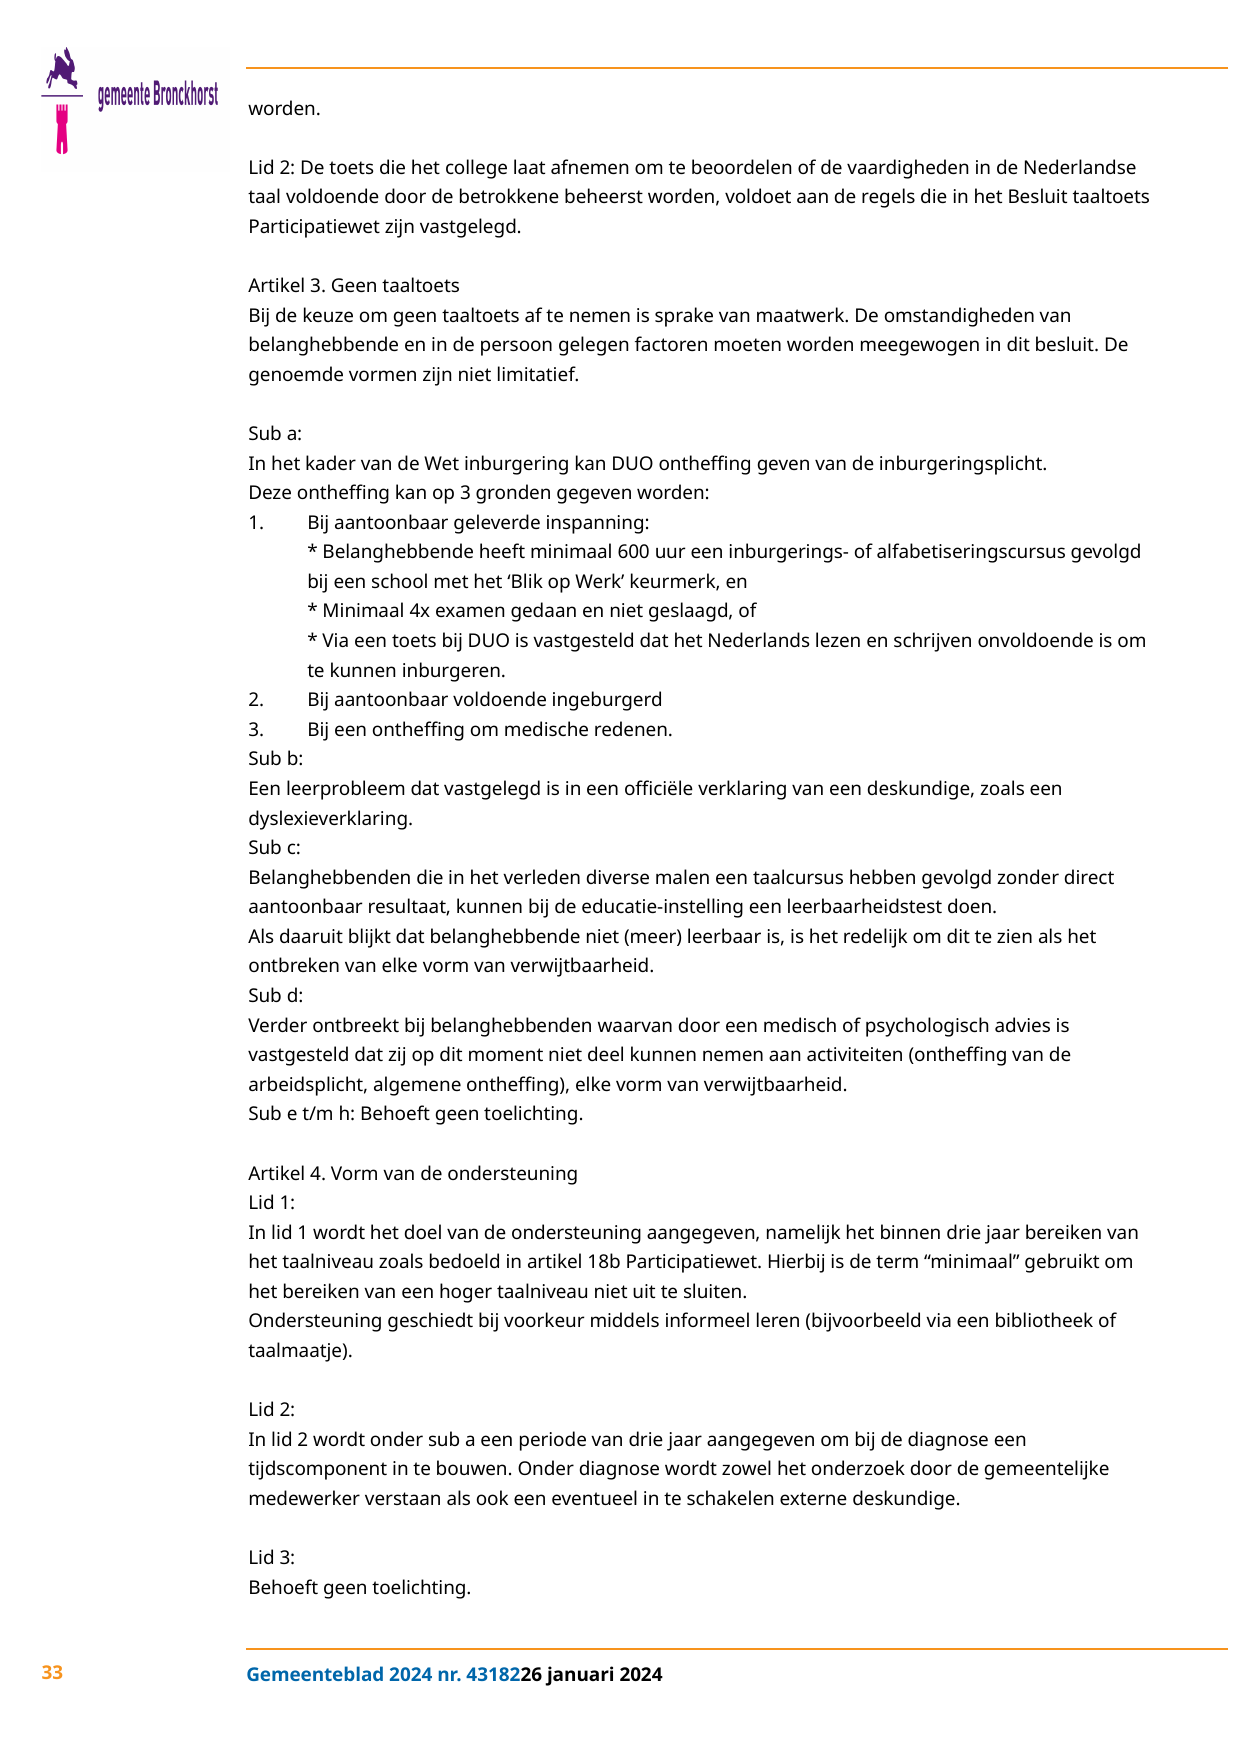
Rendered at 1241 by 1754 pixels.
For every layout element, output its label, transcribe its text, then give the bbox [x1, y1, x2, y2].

text Sub c: [248, 834, 1152, 860]
text Lid 2: De toets die het college laat afnemen om te beoordelen of de vaardigheden in de Nederlandse taal voldoende door de betrokkene beheerst worden, voldoet aan de regels die in het Besluit taaltoets Participatiewet zijn vastgelegd. [248, 154, 1152, 239]
text In lid 2 wordt onder sub a een periode van drie jaar aangegeven om bij de diagnose een tijdscomponent in te bouwen. Onder diagnose wordt zowel het onderzoek door de gemeentelijke medewerker verstaan als ook een eventueel in te schakelen externe deskundige. [248, 1426, 1152, 1511]
text In het kader van de Wet inburgering kan DUO ontheffing geven van de inburgeringsplicht. [248, 450, 1152, 476]
text Behoeft geen toelichting. [248, 1574, 1152, 1600]
list Bij een ontheffing om medische redenen. [248, 716, 1152, 742]
text Lid 1: [248, 1189, 1152, 1215]
text Lid 3: [248, 1544, 1152, 1570]
text Een leerprobleem dat vastgelegd is in een officiële verklaring van een deskundige, zoals een dyslexieverklaring. [248, 775, 1152, 831]
text In lid 1 wordt het doel van de ondersteuning aangegeven, namelijk het binnen drie jaar bereiken van het taalniveau zoals bedoeld in artikel 18b Participatiewet. Hierbij is de term “minimaal” gebruikt om het bereiken van een hoger taalniveau niet uit te sluiten. [248, 1219, 1152, 1304]
text Bij de keuze om geen taaltoets af te nemen is sprake van maatwerk. De omstandigheden van belanghebbende en in de persoon gelegen factoren moeten worden meegewogen in dit besluit. De genoemde vormen zijn niet limitatief. [248, 302, 1152, 387]
text Ondersteuning geschiedt bij voorkeur middels informeel leren (bijvoorbeeld via een bibliotheek of taalmaatje). [248, 1308, 1152, 1363]
list * Minimaal 4x examen gedaan en niet geslaagd, of [248, 598, 1152, 623]
text worden. [248, 95, 1152, 121]
text Sub a: [248, 420, 1152, 446]
list * Belanghebbende heeft minimaal 600 uur een inburgerings- of alfabetiseringscursus gevolgd bij een school met het ‘Blik op Werk’ keurmerk, en [248, 538, 1152, 594]
text Sub b: [248, 746, 1152, 771]
picture [41, 47, 231, 172]
text Als daaruit blijkt dat belanghebbende niet (meer) leerbaar is, is het redelijk om dit te zien als het ontbreken van elke vorm van verwijtbaarheid. [248, 923, 1152, 978]
text Artikel 3. Geen taaltoets [248, 272, 1152, 298]
list Bij aantoonbaar geleverde inspanning: [248, 509, 1152, 535]
text Sub d: [248, 982, 1152, 1008]
text Artikel 4. Vorm van de ondersteuning [248, 1160, 1152, 1186]
list Bij aantoonbaar voldoende ingeburgerd [248, 686, 1152, 712]
text Belanghebbenden die in het verleden diverse malen een taalcursus hebben gevolgd zonder direct aantoonbaar resultaat, kunnen bij de educatie-instelling een leerbaarheidstest doen. [248, 864, 1152, 919]
text Verder ontbreekt bij belanghebbenden waarvan door een medisch of psychologisch advies is vastgesteld dat zij op dit moment niet deel kunnen nemen aan activiteiten (ontheffing van de arbeidsplicht, algemene ontheffing), elke vorm van verwijtbaarheid. [248, 1012, 1152, 1097]
text Deze ontheffing kan op 3 gronden gegeven worden: [248, 479, 1152, 505]
text Sub e t/m h: Behoeft geen toelichting. [248, 1101, 1152, 1126]
text Lid 2: [248, 1396, 1152, 1422]
list * Via een toets bij DUO is vastgesteld dat het Nederlands lezen en schrijven onvoldoende is om te kunnen inburgeren. [248, 627, 1152, 683]
